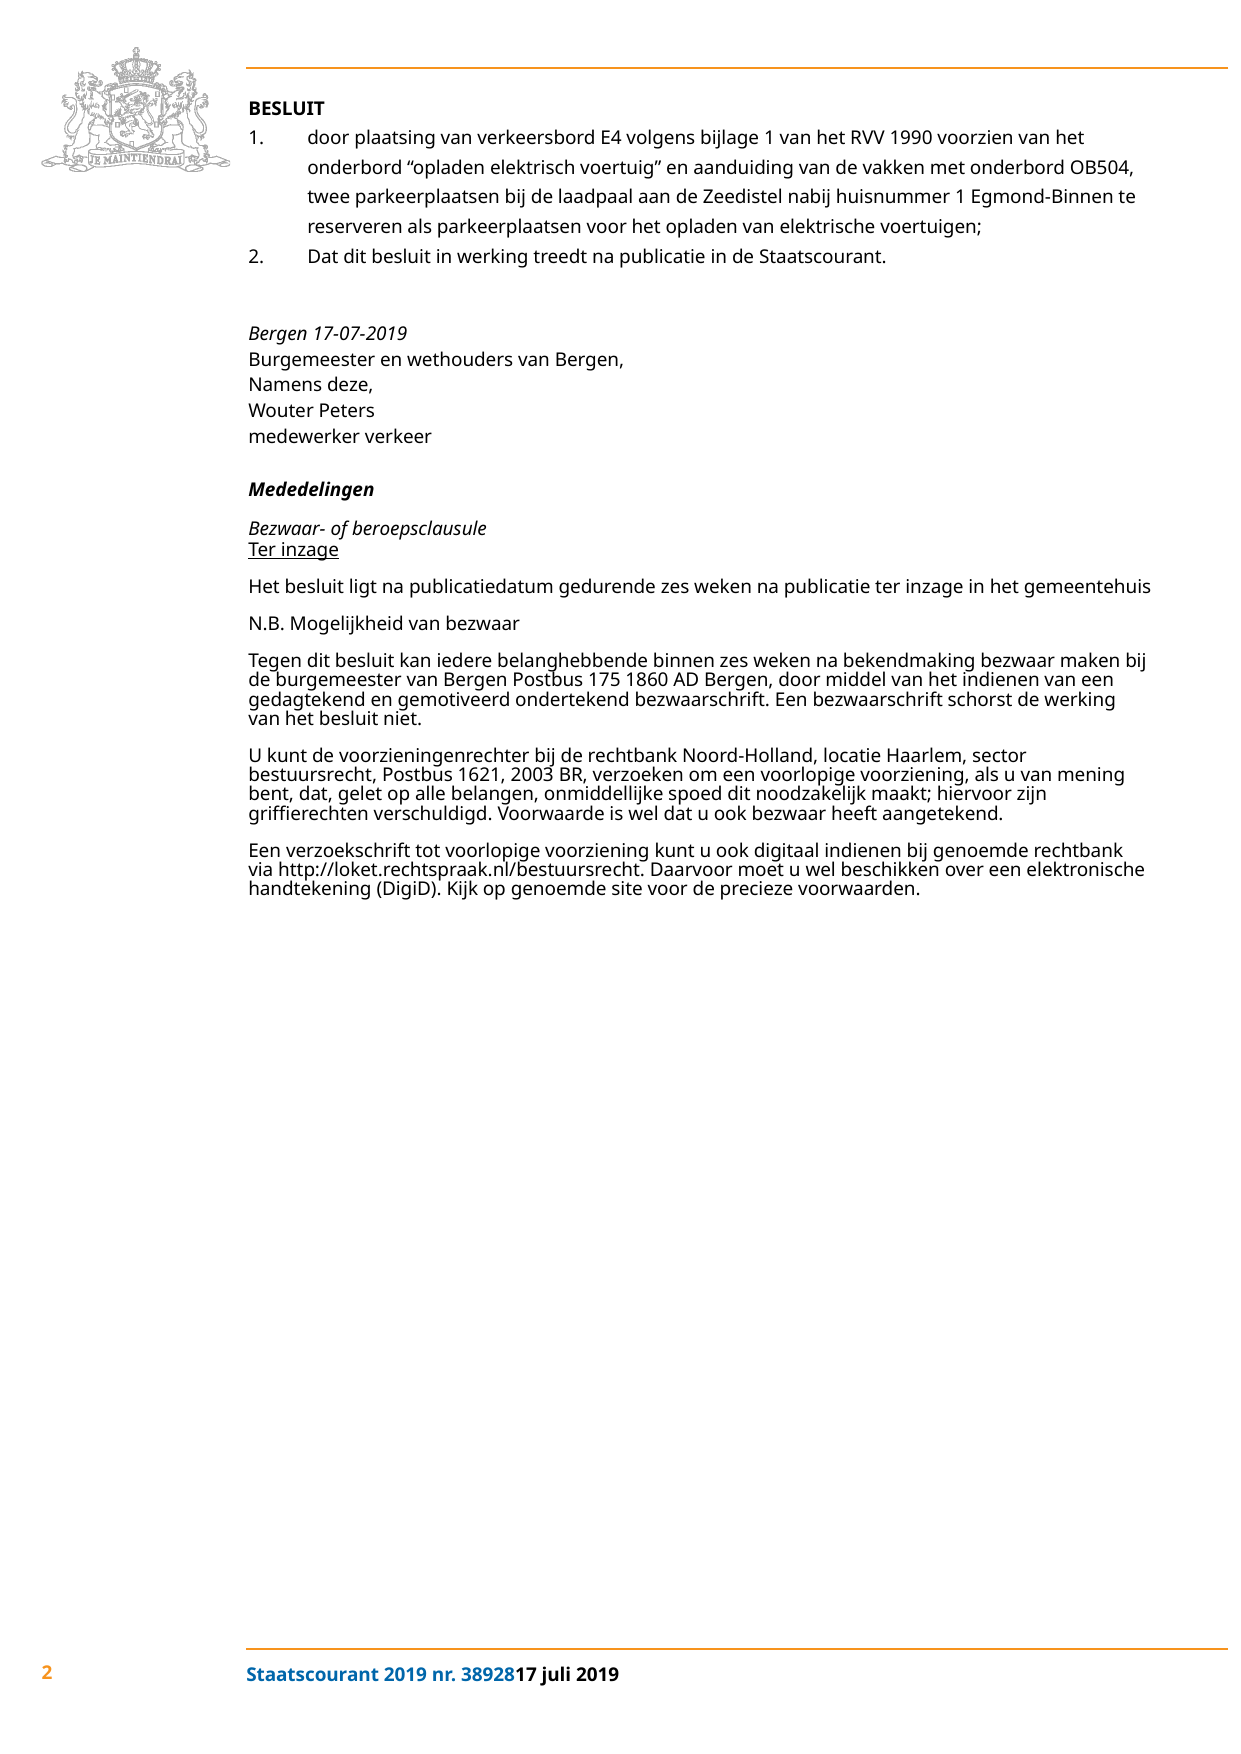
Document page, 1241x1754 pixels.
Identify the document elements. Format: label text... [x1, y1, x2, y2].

text Namens deze, [248, 372, 1152, 397]
text Het besluit ligt na publicatiedatum gedurende zes weken na publicatie ter inzage in het gemeentehuis [248, 578, 1152, 597]
list Dat dit besluit in werking treedt na publicatie in de Staatscourant. [248, 243, 1152, 268]
text N.B. Mogelijkheid van bezwaar [248, 615, 1152, 634]
text medewerker verkeer [248, 423, 1152, 449]
text Ter inzage [248, 541, 1152, 560]
text Mededelingen [248, 476, 1152, 502]
text U kunt de voorzieningenrechter bij de rechtbank Noord-Holland, locatie Haarlem, sector bestuursrecht, Postbus 1621, 2003 BR, verzoeken om een voorlopige voorziening, als u van mening bent, dat, gelet op alle belangen, onmiddellijke spoed dit noodzakelijk maakt; hiervoor zijn griffierechten verschuldigd. Voorwaarde is wel dat u ook bezwaar heeft aangetekend. [248, 747, 1152, 824]
picture [41, 47, 231, 172]
text Een verzoekschrift tot voorlopige voorziening kunt u ook digitaal indienen bij genoemde rechtbank via http://loket.rechtspraak.nl/bestuursrecht. Daarvoor moet u wel beschikken over een elektronische handtekening (DigiD). Kijk op genoemde site voor de precieze voorwaarden. [248, 842, 1152, 899]
text Bergen 17-07-2019 [248, 320, 1152, 346]
text Burgemeester en wethouders van Bergen, [248, 346, 1152, 372]
text BESLUIT [248, 95, 1152, 121]
text Wouter Peters [248, 397, 1152, 423]
list door plaatsing van verkeersbord E4 volgens bijlage 1 van het RVV 1990 voorzien van het onderbord “opladen elektrisch voertuig” en aanduiding van de vakken met onderbord OB504, twee parkeerplaatsen bij de laadpaal aan de Zeedistel nabij huisnummer 1 Egmond-Binnen te reserveren als parkeerplaatsen voor het opladen van elektrische voertuigen; [248, 124, 1152, 239]
text Bezwaar- of beroepsclausule [248, 515, 1152, 541]
text Tegen dit besluit kan iedere belanghebbende binnen zes weken na bekendmaking bezwaar maken bij de burgemeester van Bergen Postbus 175 1860 AD Bergen, door middel van het indienen van een gedagtekend en gemotiveerd ondertekend bezwaarschrift. Een bezwaarschrift schorst de werking van het besluit niet. [248, 652, 1152, 729]
